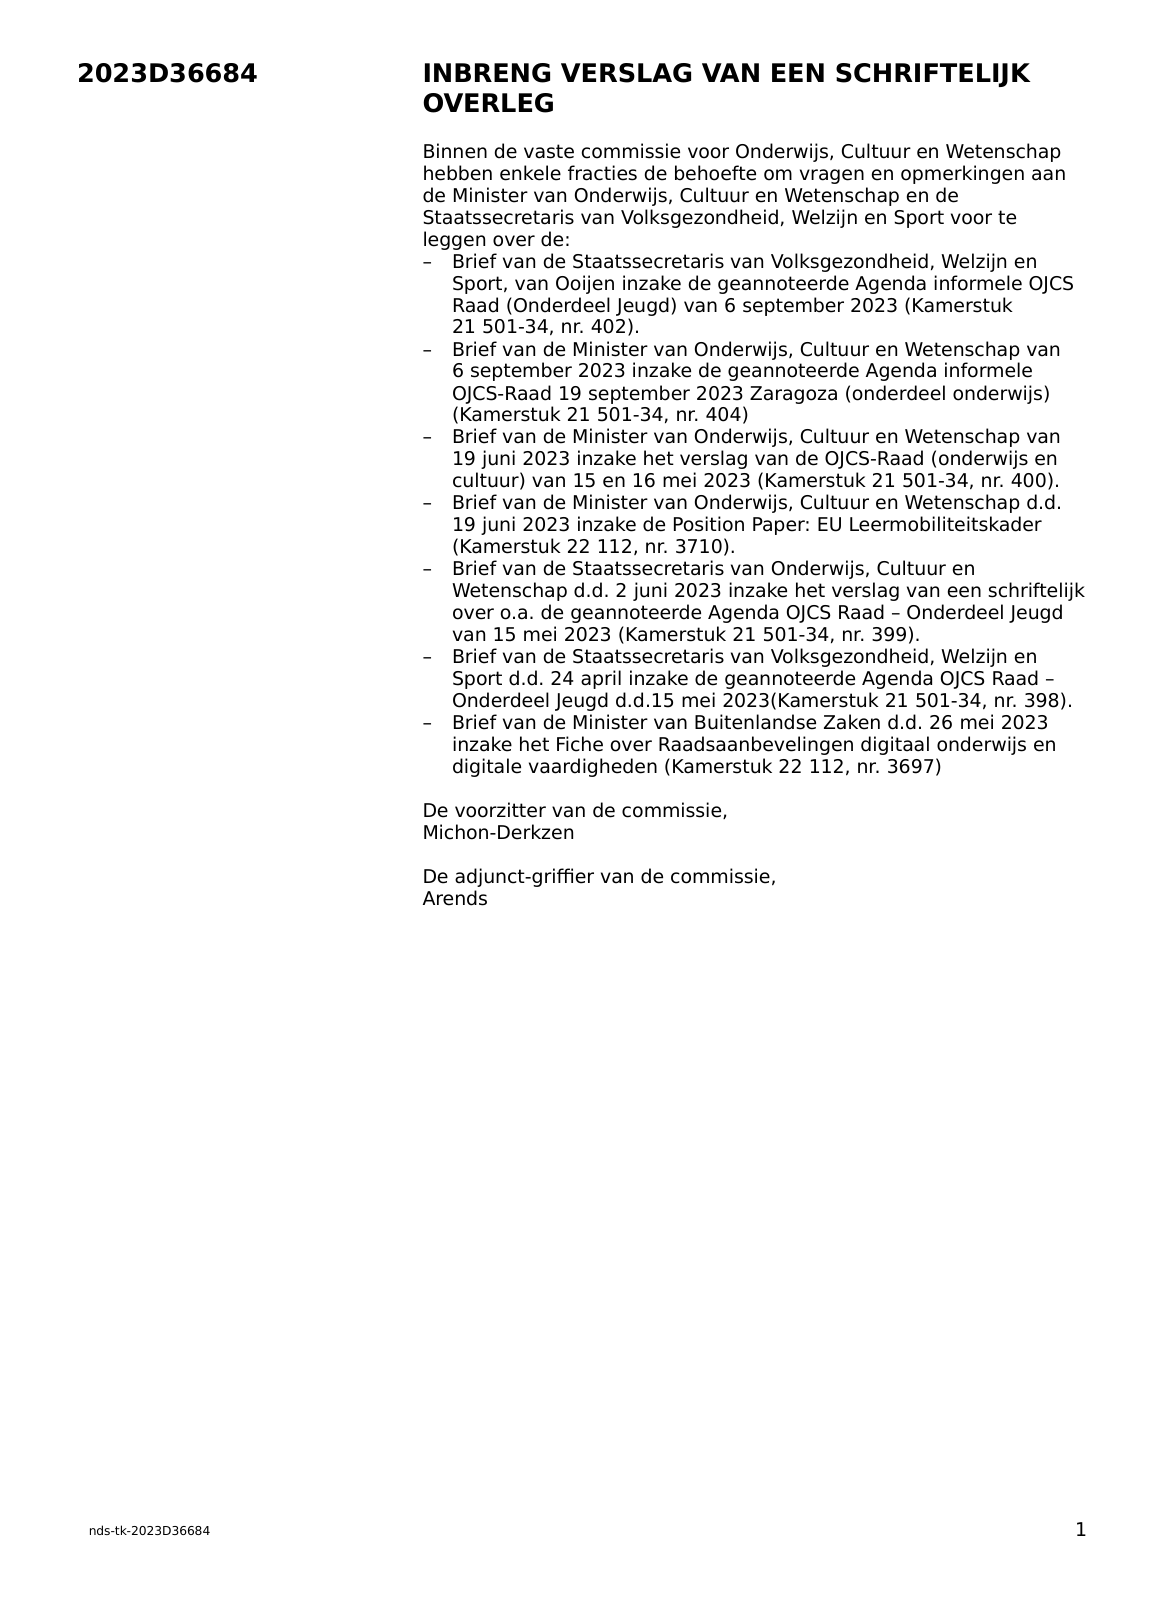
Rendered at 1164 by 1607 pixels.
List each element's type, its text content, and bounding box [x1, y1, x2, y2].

text De adjunct-griffier van de commissie, [422, 866, 1087, 888]
text – Brief van de Minister van Onderwijs, Cultuur en Wetenschap d.d. 19 juni 2023 inzake de Position Paper: EU Leermobiliteitskader (Kamerstuk 22 112, nr. 3710). [422, 492, 1087, 558]
text Arends [422, 888, 1087, 910]
text 2023D36684 INBRENG VERSLAG VAN EEN SCHRIFTELIJK OVERLEG [77, 59, 1087, 118]
text – Brief van de Staatssecretaris van Volksgezondheid, Welzijn en Sport d.d. 24 april inzake de geannoteerde Agenda OJCS Raad – Onderdeel Jeugd d.d.15 mei 2023(Kamerstuk 21 501-34, nr. 398). [422, 646, 1087, 712]
text – Brief van de Staatssecretaris van Volksgezondheid, Welzijn en Sport, van Ooijen inzake de geannoteerde Agenda informele OJCS Raad (Onderdeel Jeugd) van 6 september 2023 (Kamerstuk 21 501-34, nr. 402). [422, 251, 1087, 338]
text – Brief van de Minister van Buitenlandse Zaken d.d. 26 mei 2023 inzake het Fiche over Raadsaanbevelingen digitaal onderwijs en digitale vaardigheden (Kamerstuk 22 112, nr. 3697) [422, 712, 1087, 778]
text – Brief van de Minister van Onderwijs, Cultuur en Wetenschap van 6 september 2023 inzake de geannoteerde Agenda informele OJCS-Raad 19 september 2023 Zaragoza (onderdeel onderwijs) (Kamerstuk 21 501-34, nr. 404) [422, 338, 1087, 426]
text De voorzitter van de commissie, [422, 800, 1087, 822]
text Binnen de vaste commissie voor Onderwijs, Cultuur en Wetenschap hebben enkele fracties de behoefte om vragen en opmerkingen aan de Minister van Onderwijs, Cultuur en Wetenschap en de Staatssecretaris van Volksgezondheid, Welzijn en Sport voor te leggen over de: [422, 141, 1087, 251]
text nds-tk-2023D36684 [88, 1524, 323, 1538]
text Michon-Derkzen [422, 822, 1087, 844]
text – Brief van de Staatssecretaris van Onderwijs, Cultuur en Wetenschap d.d. 2 juni 2023 inzake het verslag van een schriftelijk over o.a. de geannoteerde Agenda OJCS Raad – Onderdeel Jeugd van 15 mei 2023 (Kamerstuk 21 501-34, nr. 399). [422, 558, 1087, 646]
text – Brief van de Minister van Onderwijs, Cultuur en Wetenschap van 19 juni 2023 inzake het verslag van de OJCS-Raad (onderwijs en cultuur) van 15 en 16 mei 2023 (Kamerstuk 21 501-34, nr. 400). [422, 426, 1087, 492]
